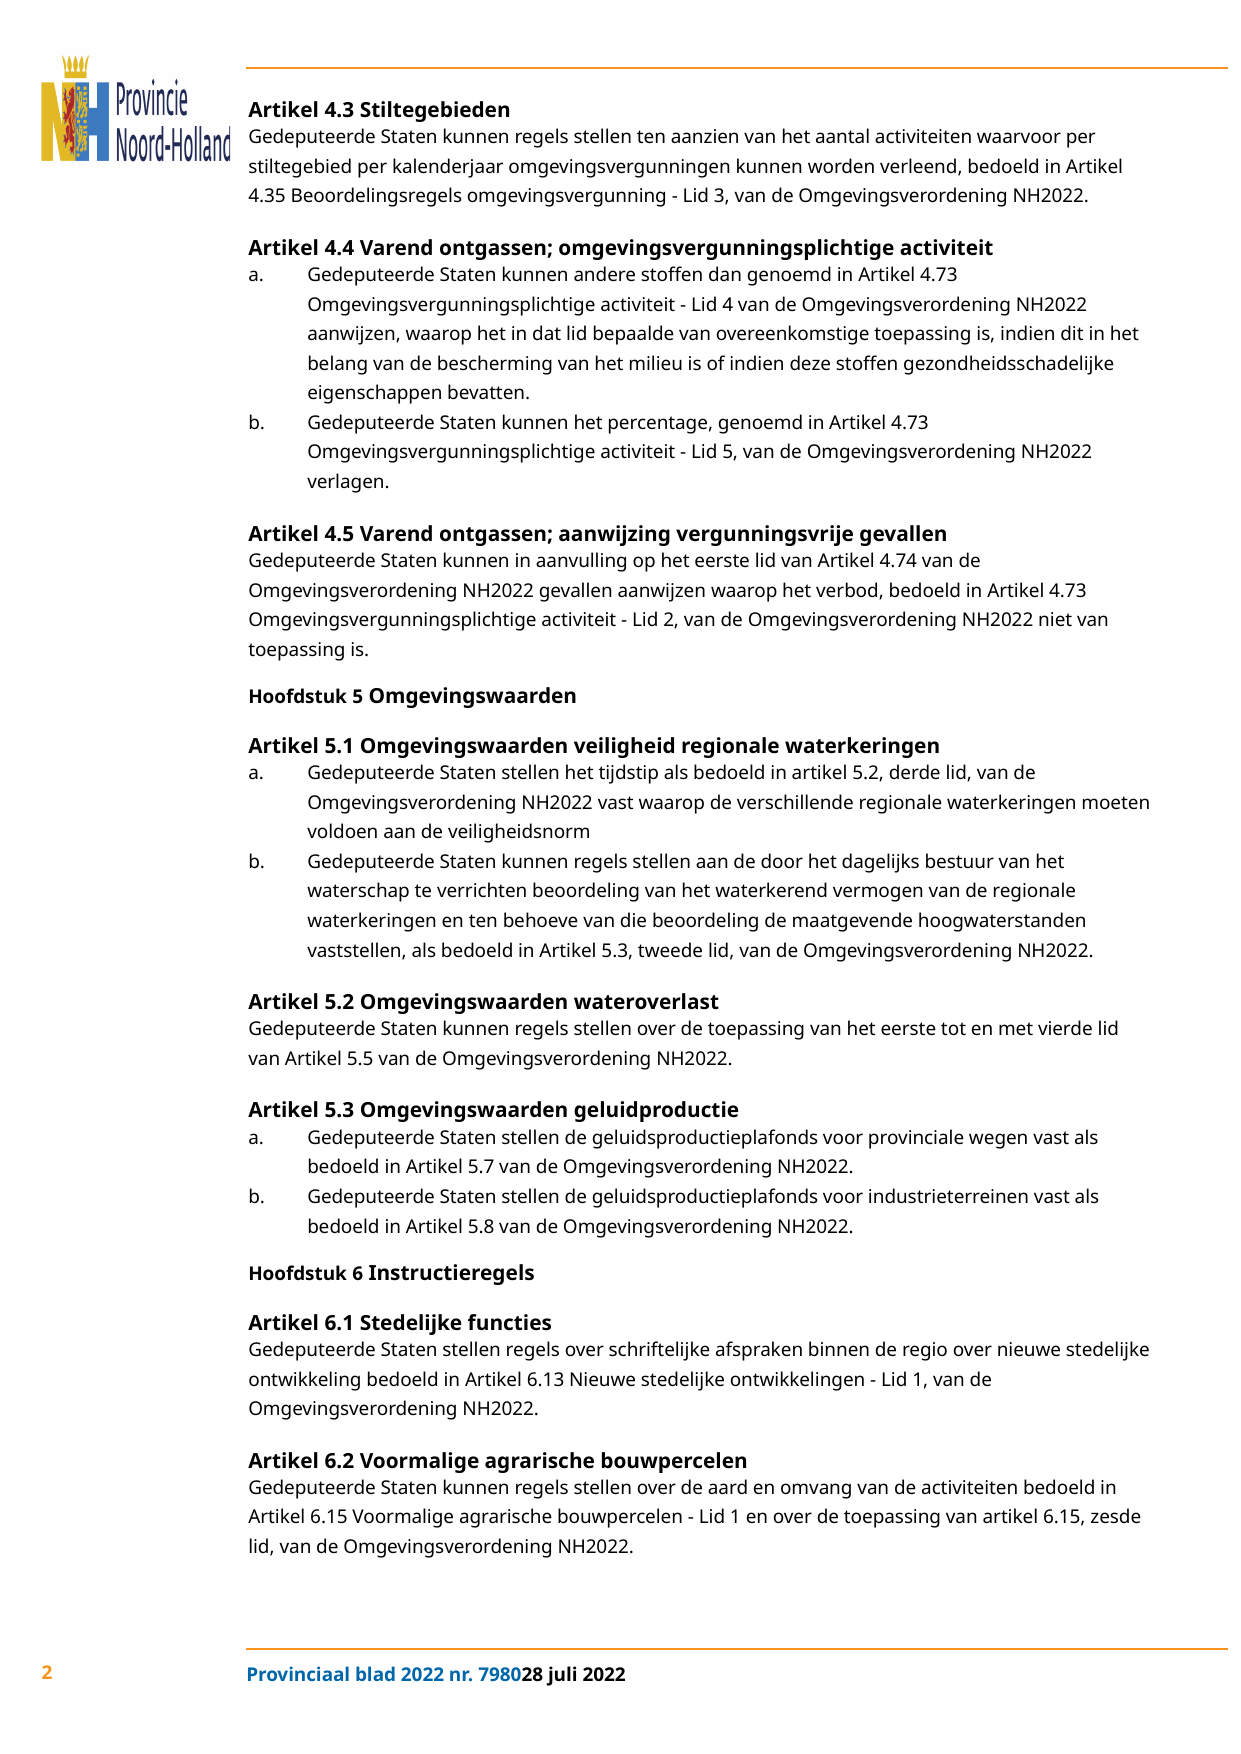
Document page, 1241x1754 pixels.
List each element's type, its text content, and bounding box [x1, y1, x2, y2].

list Gedeputeerde Staten stellen het tijdstip als bedoeld in artikel 5.2, derde lid, van de Omgevingsverordening NH2022 vast waarop de verschillende regionale waterkeringen moeten voldoen aan de veiligheidsnorm [248, 759, 1152, 844]
list Gedeputeerde Staten kunnen regels stellen aan de door het dagelijks bestuur van het waterschap te verrichten beoordeling van het waterkerend vermogen van de regionale waterkeringen en ten behoeve van die beoordeling de maatgevende hoogwaterstanden vaststellen, als bedoeld in Artikel 5.3, tweede lid, van de Omgevingsverordening NH2022. [248, 848, 1152, 962]
text Gedeputeerde Staten kunnen regels stellen over de aard en omvang van de activiteiten bedoeld in Artikel 6.15 Voormalige agrarische bouwpercelen - Lid 1 en over de toepassing van artikel 6.15, zesde lid, van de Omgevingsverordening NH2022. [248, 1474, 1152, 1559]
list Gedeputeerde Staten stellen de geluidsproductieplafonds voor provinciale wegen vast als bedoeld in Artikel 5.7 van de Omgevingsverordening NH2022. [248, 1124, 1152, 1179]
text Artikel 5.3 Omgevingswaarden geluidproductie [248, 1096, 1152, 1124]
text Artikel 6.2 Voormalige agrarische bouwpercelen [248, 1446, 1152, 1474]
text Artikel 4.5 Varend ontgassen; aanwijzing vergunningsvrije gevallen [248, 519, 1152, 547]
text Artikel 5.2 Omgevingswaarden wateroverlast [248, 987, 1152, 1016]
text Gedeputeerde Staten kunnen regels stellen over de toepassing van het eerste tot en met vierde lid van Artikel 5.5 van de Omgevingsverordening NH2022. [248, 1016, 1152, 1071]
list Gedeputeerde Staten kunnen andere stoffen dan genoemd in Artikel 4.73 Omgevingsvergunningsplichtige activiteit - Lid 4 van de Omgevingsverordening NH2022 aanwijzen, waarop het in dat lid bepaalde van overeenkomstige toepassing is, indien dit in het belang van de bescherming van het milieu is of indien deze stoffen gezondheidsschadelijke eigenschappen bevatten. [248, 261, 1152, 405]
list Gedeputeerde Staten kunnen het percentage, genoemd in Artikel 4.73 Omgevingsvergunningsplichtige activiteit - Lid 5, van de Omgevingsverordening NH2022 verlagen. [248, 409, 1152, 494]
text Artikel 5.1 Omgevingswaarden veiligheid regionale waterkeringen [248, 731, 1152, 759]
text Artikel 6.1 Stedelijke functies [248, 1308, 1152, 1336]
text Gedeputeerde Staten kunnen regels stellen ten aanzien van het aantal activiteiten waarvoor per stiltegebied per kalenderjaar omgevingsvergunningen kunnen worden verleend, bedoeld in Artikel 4.35 Beoordelingsregels omgevingsvergunning - Lid 3, van de Omgevingsverordening NH2022. [248, 123, 1152, 208]
text Artikel 4.3 Stiltegebieden [248, 95, 1152, 123]
picture [41, 47, 231, 172]
text Hoofdstuk 5 Omgevingswaarden [248, 682, 1152, 710]
text Artikel 4.4 Varend ontgassen; omgevingsvergunningsplichtige activiteit [248, 233, 1152, 261]
list Gedeputeerde Staten stellen de geluidsproductieplafonds voor industrieterreinen vast als bedoeld in Artikel 5.8 van de Omgevingsverordening NH2022. [248, 1183, 1152, 1238]
text Gedeputeerde Staten stellen regels over schriftelijke afspraken binnen de regio over nieuwe stedelijke ontwikkeling bedoeld in Artikel 6.13 Nieuwe stedelijke ontwikkelingen - Lid 1, van de Omgevingsverordening NH2022. [248, 1336, 1152, 1421]
text Hoofdstuk 6 Instructieregels [248, 1258, 1152, 1287]
text Gedeputeerde Staten kunnen in aanvulling op het eerste lid van Artikel 4.74 van de Omgevingsverordening NH2022 gevallen aanwijzen waarop het verbod, bedoeld in Artikel 4.73 Omgevingsvergunningsplichtige activiteit - Lid 2, van de Omgevingsverordening NH2022 niet van toepassing is. [248, 547, 1152, 662]
